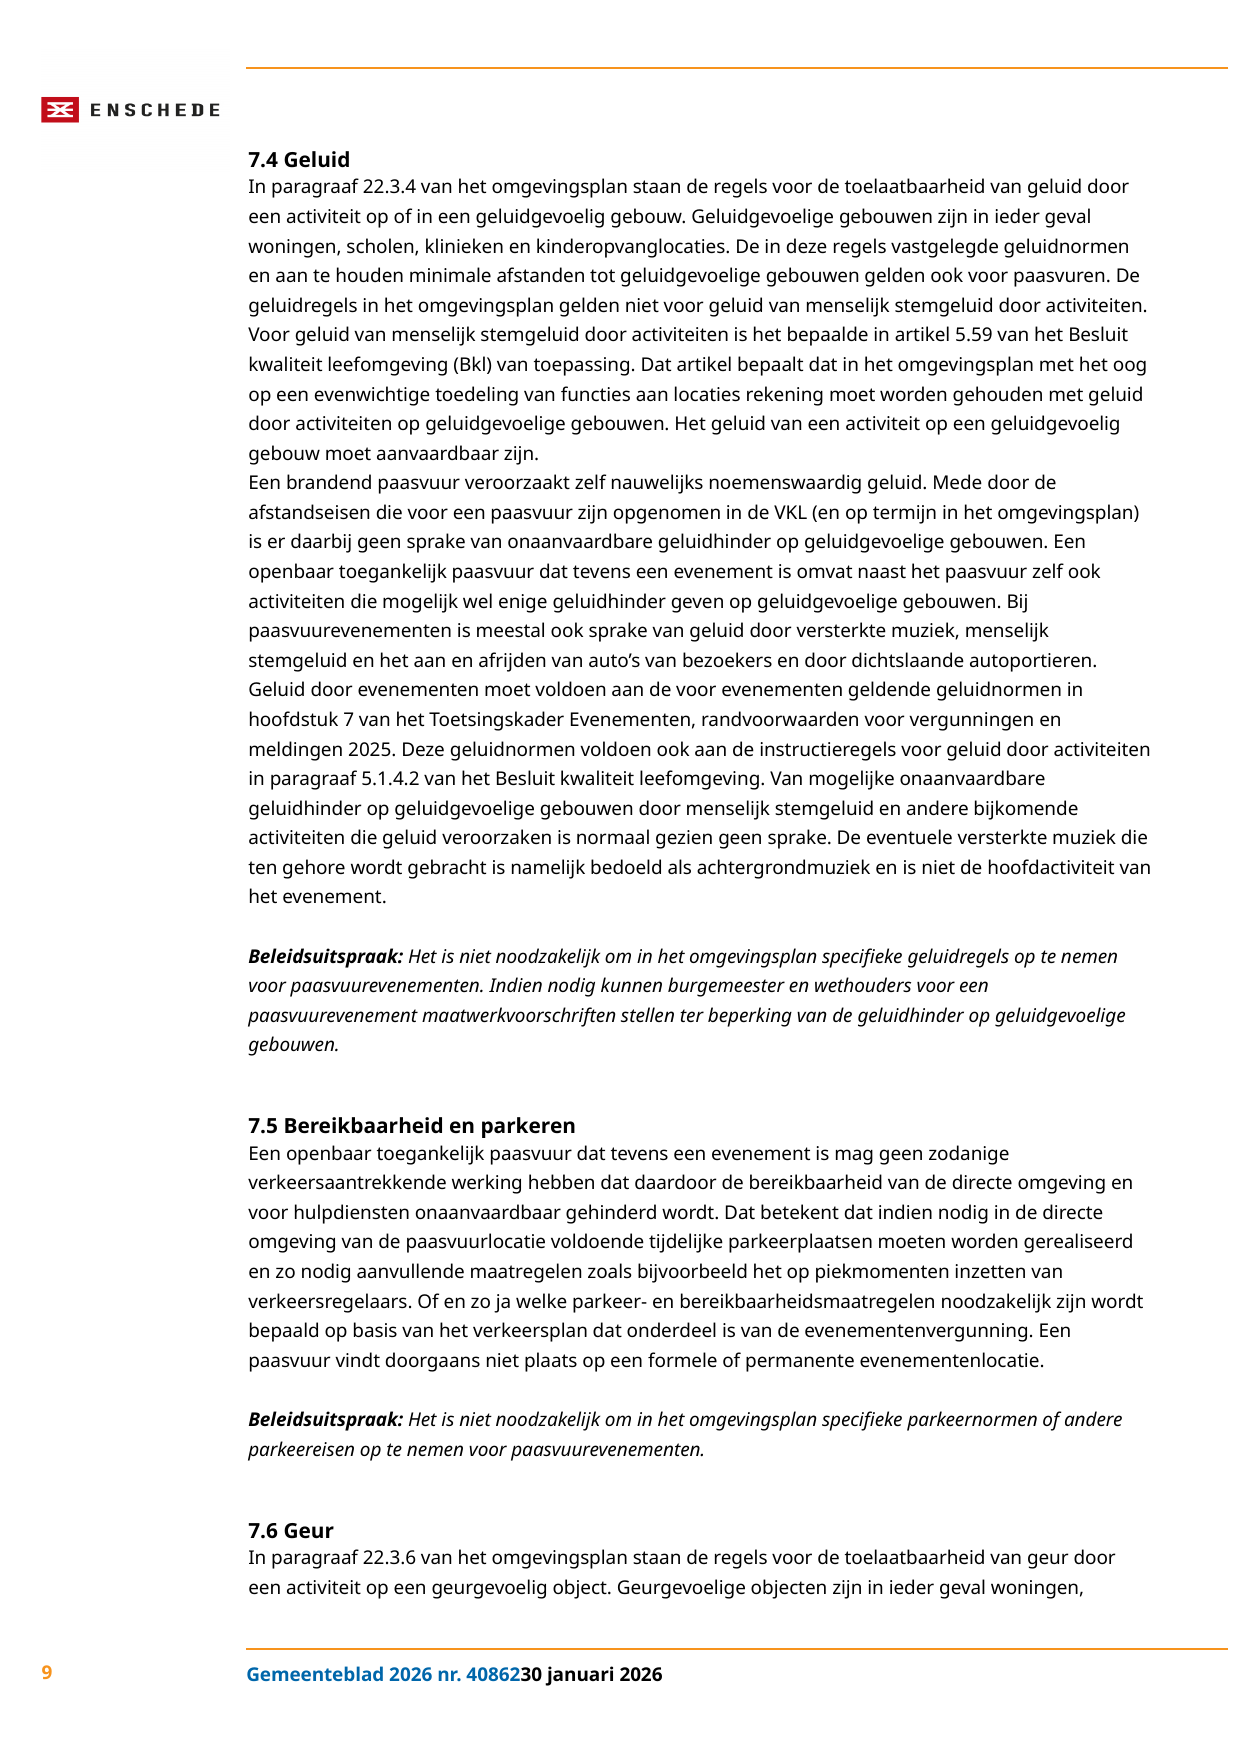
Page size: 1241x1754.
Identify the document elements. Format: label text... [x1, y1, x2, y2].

text Beleidsuitspraak: Het is niet noodzakelijk om in het omgevingsplan specifieke geluidregels op te nemen voor paasvuurevenementen. Indien nodig kunnen burgemeester en wethouders voor een paasvuurevenement maatwerkvoorschriften stellen ter beperking van de geluidhinder op geluidgevoelige gebouwen. [248, 943, 1152, 1057]
text Een openbaar toegankelijk paasvuur dat tevens een evenement is mag geen zodanige verkeersaantrekkende werking hebben dat daardoor de bereikbaarheid van de directe omgeving en voor hulpdiensten onaanvaardbaar gehinderd wordt. Dat betekent dat indien nodig in de directe omgeving van de paasvuurlocatie voldoende tijdelijke parkeerplaatsen moeten worden gerealiseerd en zo nodig aanvullende maatregelen zoals bijvoorbeeld het op piekmomenten inzetten van verkeersregelaars. Of en zo ja welke parkeer- en bereikbaarheidsmaatregelen noodzakelijk zijn wordt bepaald op basis van het verkeersplan dat onderdeel is van de evenementenvergunning. Een paasvuur vindt doorgaans niet plaats op een formele of permanente evenementenlocatie. [248, 1140, 1152, 1373]
text In paragraaf 22.3.6 van het omgevingsplan staan de regels voor de toelaatbaarheid van geur door een activiteit op een geurgevoelig object. Geurgevoelige objecten zijn in ieder geval woningen, [248, 1544, 1152, 1599]
text Een brandend paasvuur veroorzaakt zelf nauwelijks noemenswaardig geluid. Mede door de afstandseisen die voor een paasvuur zijn opgenomen in de VKL (en op termijn in het omgevingsplan) is er daarbij geen sprake van onaanvaardbare geluidhinder op geluidgevoelige gebouwen. Een openbaar toegankelijk paasvuur dat tevens een evenement is omvat naast het paasvuur zelf ook activiteiten die mogelijk wel enige geluidhinder geven op geluidgevoelige gebouwen. Bij paasvuurevenementen is meestal ook sprake van geluid door versterkte muziek, menselijk stemgeluid en het aan en afrijden van auto’s van bezoekers en door dichtslaande autoportieren. Geluid door evenementen moet voldoen aan de voor evenementen geldende geluidnormen in hoofdstuk 7 van het Toetsingskader Evenementen, randvoorwaarden voor vergunningen en meldingen 2025. Deze geluidnormen voldoen ook aan de instructieregels voor geluid door activiteiten in paragraaf 5.1.4.2 van het Besluit kwaliteit leefomgeving. Van mogelijke onaanvaardbare geluidhinder op geluidgevoelige gebouwen door menselijk stemgeluid en andere bijkomende activiteiten die geluid veroorzaken is normaal gezien geen sprake. De eventuele versterkte muziek die ten gehore wordt gebracht is namelijk bedoeld als achtergrondmuziek en is niet de hoofdactiviteit van het evenement. [248, 469, 1152, 909]
picture [41, 47, 231, 172]
text 7.4 Geluid [248, 145, 1152, 174]
text Voor geluid van menselijk stemgeluid door activiteiten is het bepaalde in artikel 5.59 van het Besluit kwaliteit leefomgeving (Bkl) van toepassing. Dat artikel bepaalt dat in het omgevingsplan met het oog op een evenwichtige toedeling van functies aan locaties rekening moet worden gehouden met geluid door activiteiten op geluidgevoelige gebouwen. Het geluid van een activiteit op een geluidgevoelig gebouw moet aanvaardbaar zijn. [248, 322, 1152, 466]
text 7.6 Geur [248, 1516, 1152, 1544]
text 7.5 Bereikbaarheid en parkeren [248, 1112, 1152, 1140]
text Beleidsuitspraak: Het is niet noodzakelijk om in het omgevingsplan specifieke parkeernormen of andere parkeereisen op te nemen voor paasvuurevenementen. [248, 1406, 1152, 1462]
text In paragraaf 22.3.4 van het omgevingsplan staan de regels voor de toelaatbaarheid van geluid door een activiteit op of in een geluidgevoelig gebouw. Geluidgevoelige gebouwen zijn in ieder geval woningen, scholen, klinieken en kinderopvanglocaties. De in deze regels vastgelegde geluidnormen en aan te houden minimale afstanden tot geluidgevoelige gebouwen gelden ook voor paasvuren. De geluidregels in het omgevingsplan gelden niet voor geluid van menselijk stemgeluid door activiteiten. [248, 174, 1152, 318]
